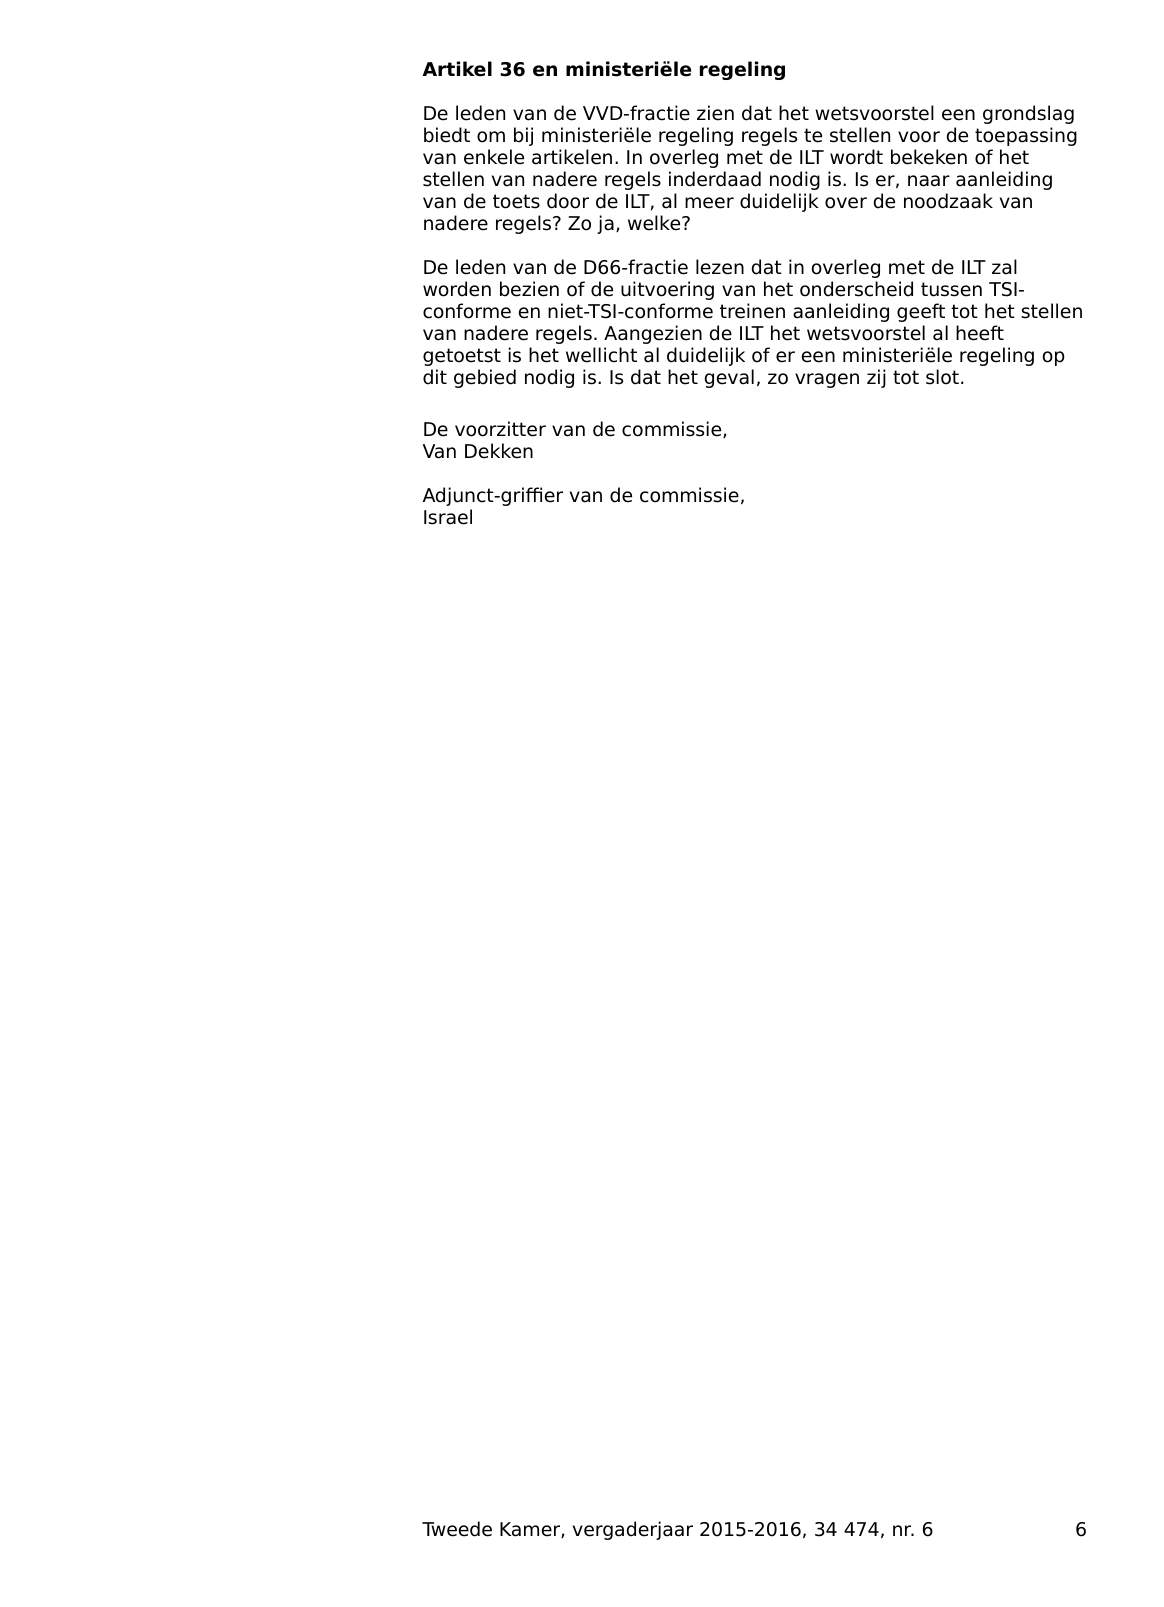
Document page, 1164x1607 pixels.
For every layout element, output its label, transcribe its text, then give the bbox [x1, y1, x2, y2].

text De leden van de VVD-fractie zien dat het wetsvoorstel een grondslag biedt om bij ministeriële regeling regels te stellen voor de toepassing van enkele artikelen. In overleg met de ILT wordt bekeken of het stellen van nadere regels inderdaad nodig is. Is er, naar aanleiding van de toets door de ILT, al meer duidelijk over de noodzaak van nadere regels? Zo ja, welke? [422, 103, 1087, 235]
text De voorzitter van de commissie, Van Dekken [422, 419, 1087, 463]
subtitle Artikel 36 en ministeriële regeling [422, 59, 1087, 81]
text De leden van de D66-fractie lezen dat in overleg met de ILT zal worden bezien of de uitvoering van het onderscheid tussen TSI-conforme en niet-TSI-conforme treinen aanleiding geeft tot het stellen van nadere regels. Aangezien de ILT het wetsvoorstel al heeft getoetst is het wellicht al duidelijk of er een ministeriële regeling op dit gebied nodig is. Is dat het geval, zo vragen zij tot slot. [422, 257, 1087, 389]
text Adjunct-griffier van de commissie, Israel [422, 485, 1087, 529]
